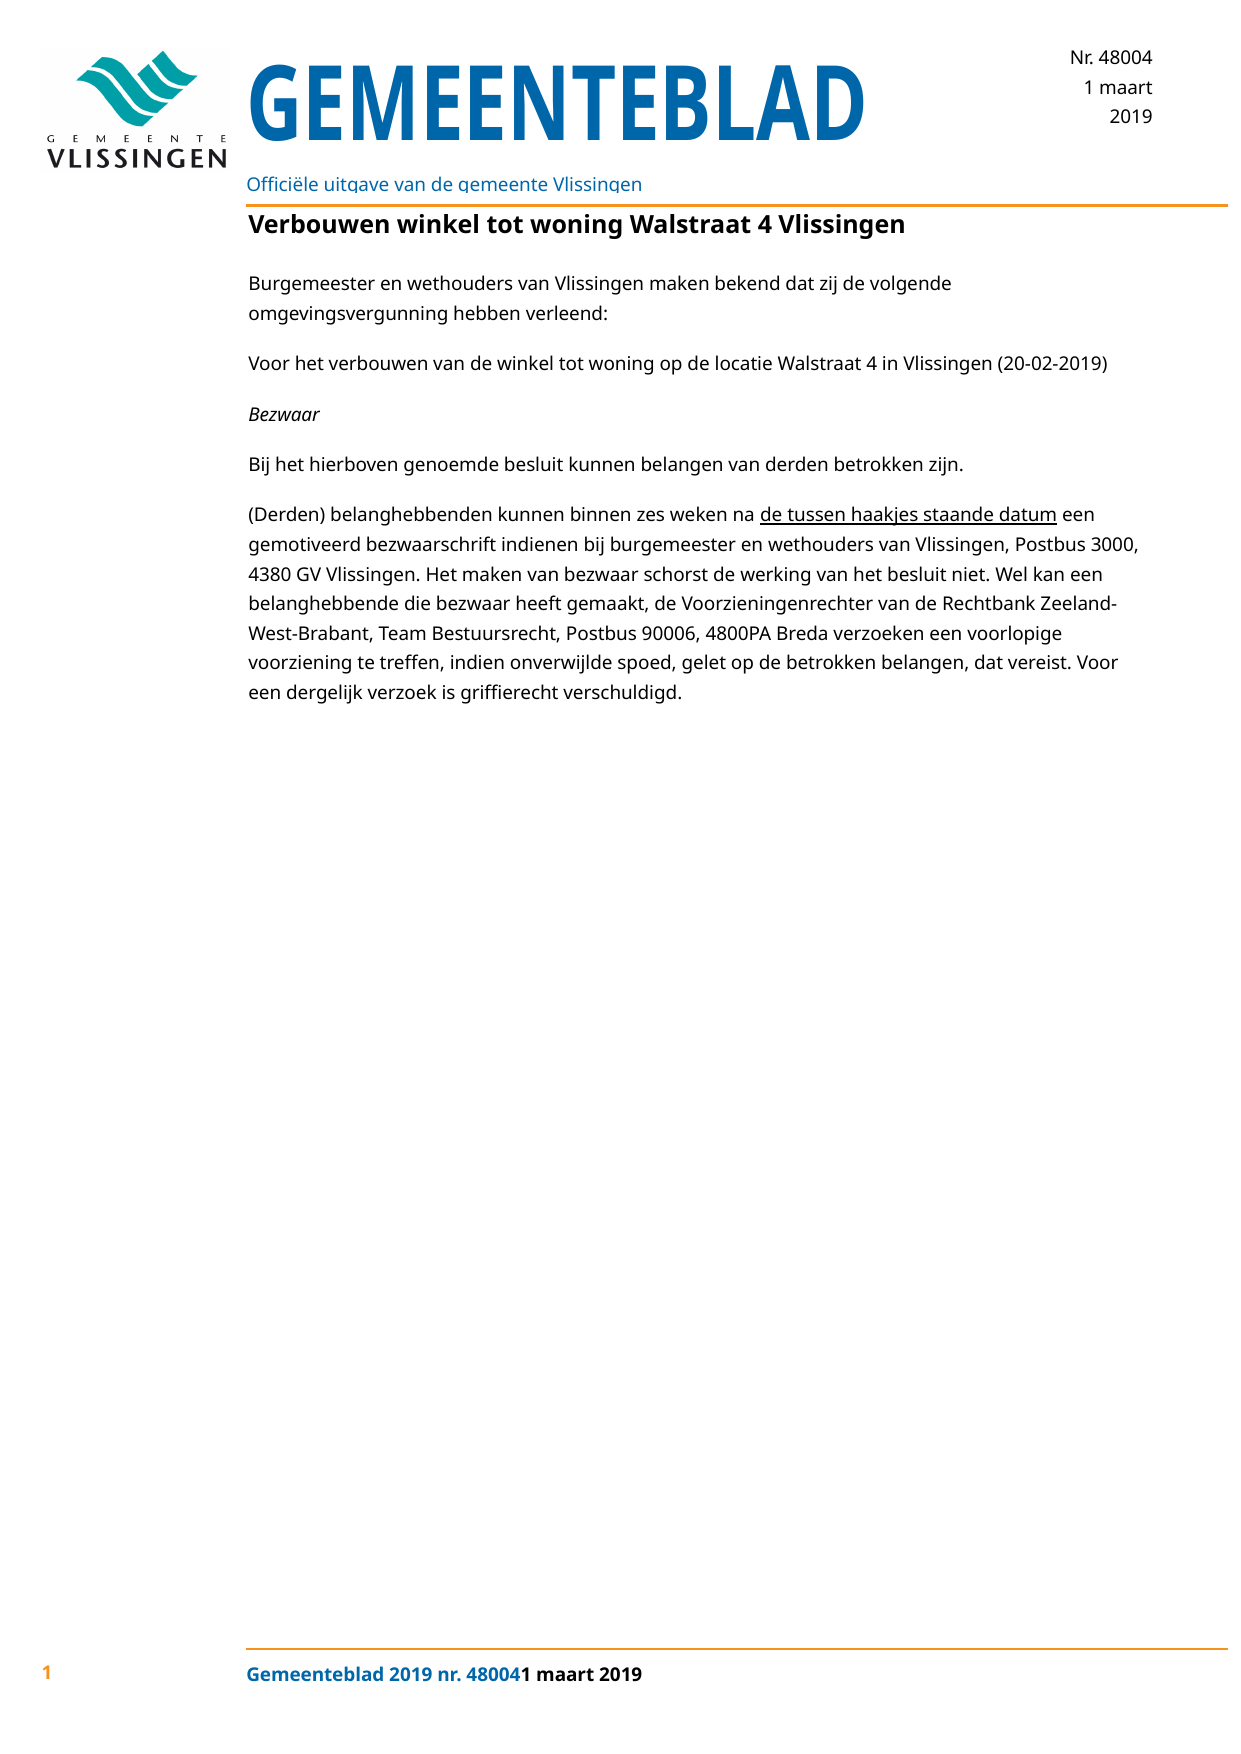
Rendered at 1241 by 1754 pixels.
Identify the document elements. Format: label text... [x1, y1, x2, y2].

text Voor het verbouwen van de winkel tot woning op de locatie Walstraat 4 in Vlissingen (20-02-2019) [248, 350, 1152, 376]
text Bezwaar [248, 401, 1152, 426]
text Bij het hierboven genoemde besluit kunnen belangen van derden betrokken zijn. [248, 451, 1152, 477]
text (Derden) belanghebbenden kunnen binnen zes weken na de tussen haakjes staande datum een gemotiveerd bezwaarschrift indienen bij burgemeester en wethouders van Vlissingen, Postbus 3000, 4380 GV Vlissingen. Het maken van bezwaar schorst de werking van het besluit niet. Wel kan een belanghebbende die bezwaar heeft gemaakt, de Voorzieningenrechter van de Rechtbank Zeeland-West-Brabant, Team Bestuursrecht, Postbus 90006, 4800PA Breda verzoeken een voorlopige voorziening te treffen, indien onverwijlde spoed, gelet op de betrokken belangen, dat vereist. Voor een dergelijk verzoek is griffierecht verschuldigd. [248, 502, 1152, 705]
text Verbouwen winkel tot woning Walstraat 4 Vlissingen [248, 207, 1152, 241]
text Burgemeester en wethouders van Vlissingen maken bekend dat zij de volgende omgevingsvergunning hebben verleend: [248, 270, 1152, 326]
picture [41, 47, 231, 172]
